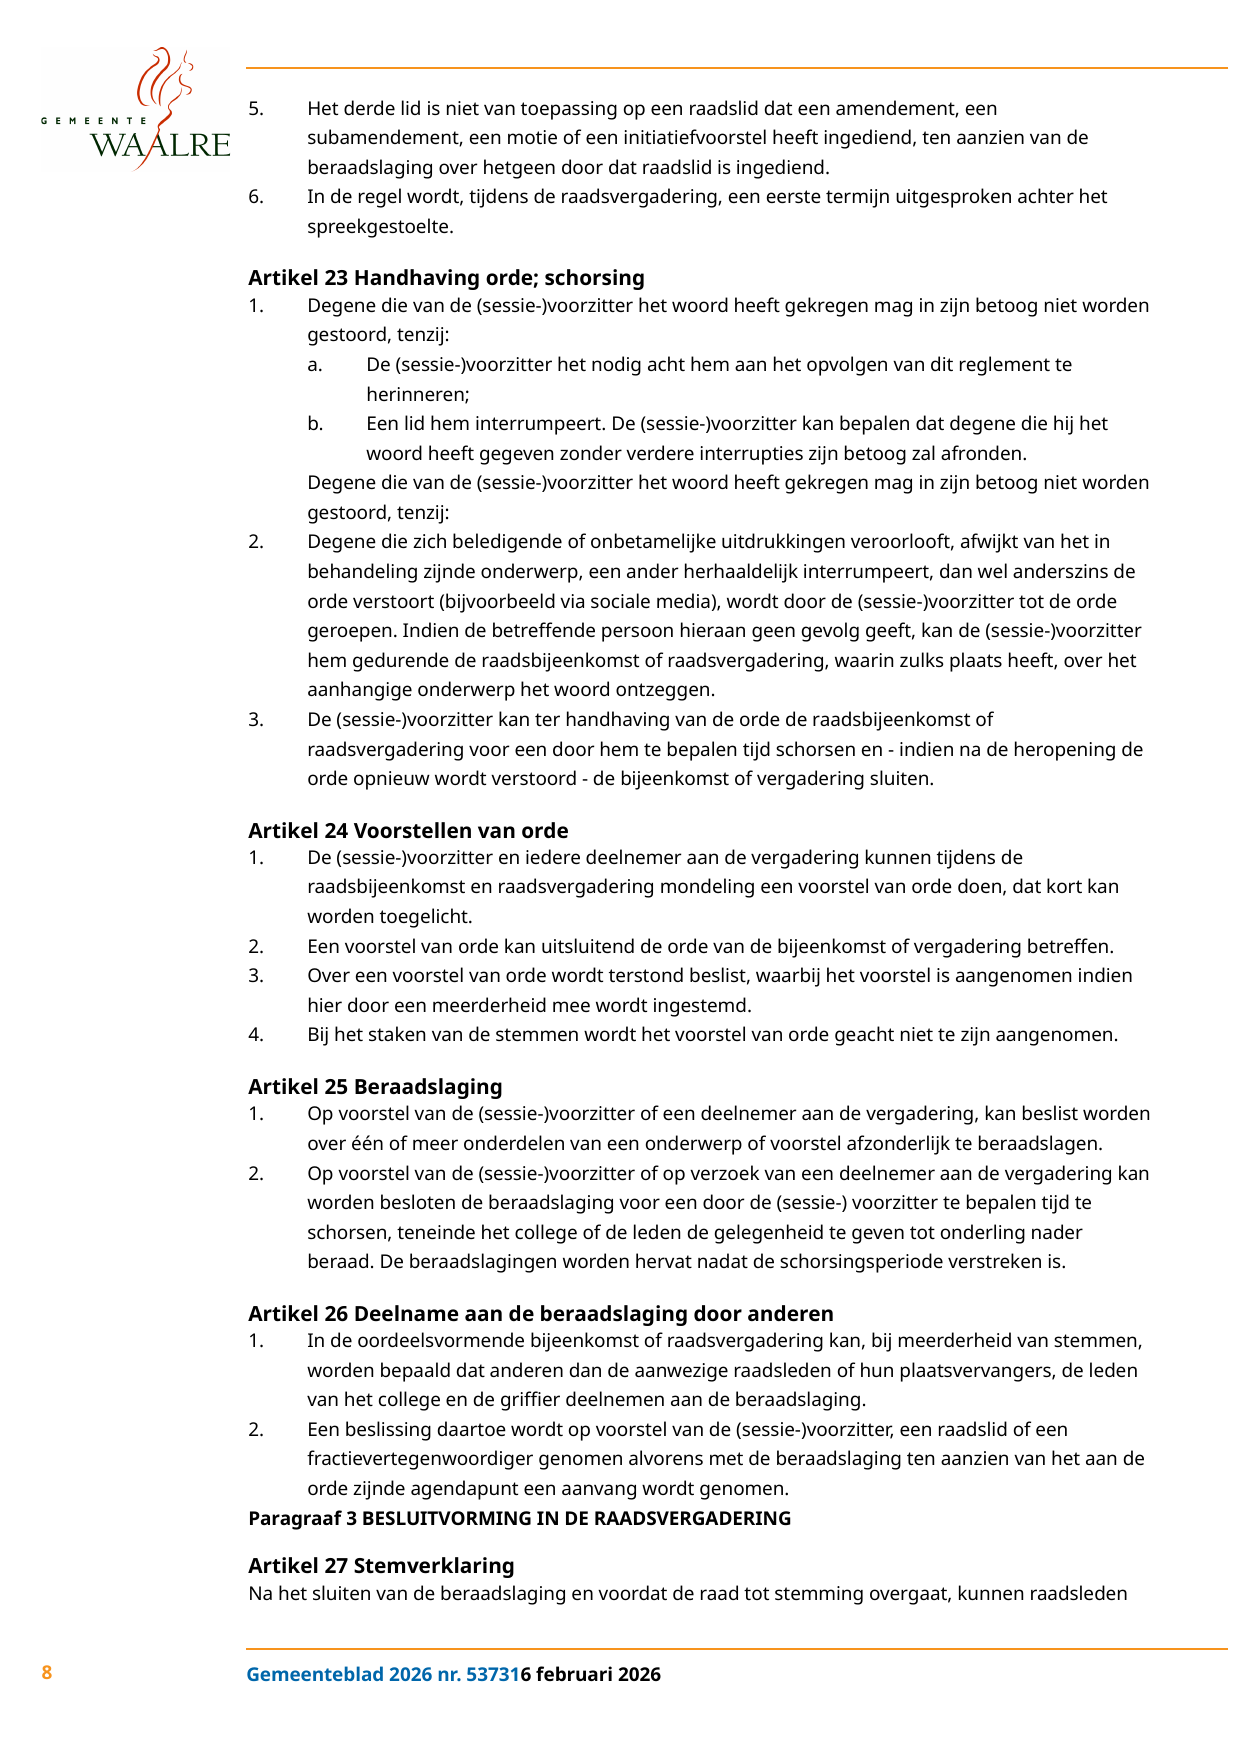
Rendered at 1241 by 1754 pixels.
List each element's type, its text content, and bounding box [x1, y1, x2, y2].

text Artikel 26 Deelname aan de beraadslaging door anderen [248, 1299, 1152, 1327]
text Artikel 25 Beraadslaging [248, 1072, 1152, 1101]
text Na het sluiten van de beraadslaging en voordat de raad tot stemming overgaat, kunnen raadsleden [248, 1580, 1152, 1606]
list Bij het staken van de stemmen wordt het voorstel van orde geacht niet te zijn aangenomen. [248, 1022, 1152, 1047]
list De (sessie-)voorzitter kan ter handhaving van de orde de raadsbijeenkomst of raadsvergadering voor een door hem te bepalen tijd schorsen en - indien na de heropening de orde opnieuw wordt verstoord - de bijeenkomst of vergadering sluiten. [248, 706, 1152, 791]
list Over een voorstel van orde wordt terstond beslist, waarbij het voorstel is aangenomen indien hier door een meerderheid mee wordt ingestemd. [248, 962, 1152, 1018]
list De (sessie-)voorzitter en iedere deelnemer aan de vergadering kunnen tijdens de raadsbijeenkomst en raadsvergadering mondeling een voorstel van orde doen, dat kort kan worden toegelicht. [248, 844, 1152, 929]
list Een voorstel van orde kan uitsluitend de orde van de bijeenkomst of vergadering betreffen. [248, 933, 1152, 959]
list Op voorstel van de (sessie-)voorzitter of op verzoek van een deelnemer aan de vergadering kan worden besloten de beraadslaging voor een door de (sessie-) voorzitter te bepalen tijd te schorsen, teneinde het college of de leden de gelegenheid te geven tot onderling nader beraad. De beraadslagingen worden hervat nadat de schorsingsperiode verstreken is. [248, 1160, 1152, 1274]
text Artikel 24 Voorstellen van orde [248, 816, 1152, 844]
list Op voorstel van de (sessie-)voorzitter of een deelnemer aan de vergadering, kan beslist worden over één of meer onderdelen van een onderwerp of voorstel afzonderlijk te beraadslagen. [248, 1101, 1152, 1156]
text Artikel 27 Stemverklaring [248, 1551, 1152, 1580]
text Paragraaf 3 BESLUITVORMING IN DE RAADSVERGADERING [248, 1505, 1152, 1531]
text Artikel 23 Handhaving orde; schorsing [248, 263, 1152, 292]
list In de regel wordt, tijdens de raadsvergadering, een eerste termijn uitgesproken achter het spreekgestoelte. [248, 183, 1152, 239]
list Een lid hem interrumpeert. De (sessie-)voorzitter kan bepalen dat degene die hij het woord heeft gegeven zonder verdere interrupties zijn betoog zal afronden. [307, 410, 1152, 466]
list De (sessie-)voorzitter het nodig acht hem aan het opvolgen van dit reglement te herinneren; [307, 351, 1152, 406]
list Het derde lid is niet van toepassing op een raadslid dat een amendement, een subamendement, een motie of een initiatiefvoorstel heeft ingediend, ten aanzien van de beraadslaging over hetgeen door dat raadslid is ingediend. [248, 95, 1152, 180]
list Degene die van de (sessie-)voorzitter het woord heeft gekregen mag in zijn betoog niet worden gestoord, tenzij: [248, 469, 1152, 525]
list In de oordeelsvormende bijeenkomst of raadsvergadering kan, bij meerderheid van stemmen, worden bepaald dat anderen dan de aanwezige raadsleden of hun plaatsvervangers, de leden van het college en de griffier deelnemen aan de beraadslaging. [248, 1327, 1152, 1412]
list Een beslissing daartoe wordt op voorstel van de (sessie-)voorzitter, een raadslid of een fractievertegenwoordiger genomen alvorens met de beraadslaging ten aanzien van het aan de orde zijnde agendapunt een aanvang wordt genomen. [248, 1416, 1152, 1501]
list Degene die zich beledigende of onbetamelijke uitdrukkingen veroorlooft, afwijkt van het in behandeling zijnde onderwerp, een ander herhaaldelijk interrumpeert, dan wel anderszins de orde verstoort (bijvoorbeeld via sociale media), wordt door de (sessie-)voorzitter tot de orde geroepen. Indien de betreffende persoon hieraan geen gevolg geeft, kan de (sessie-)voorzitter hem gedurende de raadsbijeenkomst of raadsvergadering, waarin zulks plaats heeft, over het aanhangige onderwerp het woord ontzeggen. [248, 529, 1152, 702]
picture [41, 47, 231, 172]
list Degene die van de (sessie-)voorzitter het woord heeft gekregen mag in zijn betoog niet worden gestoord, tenzij: [248, 292, 1152, 347]
